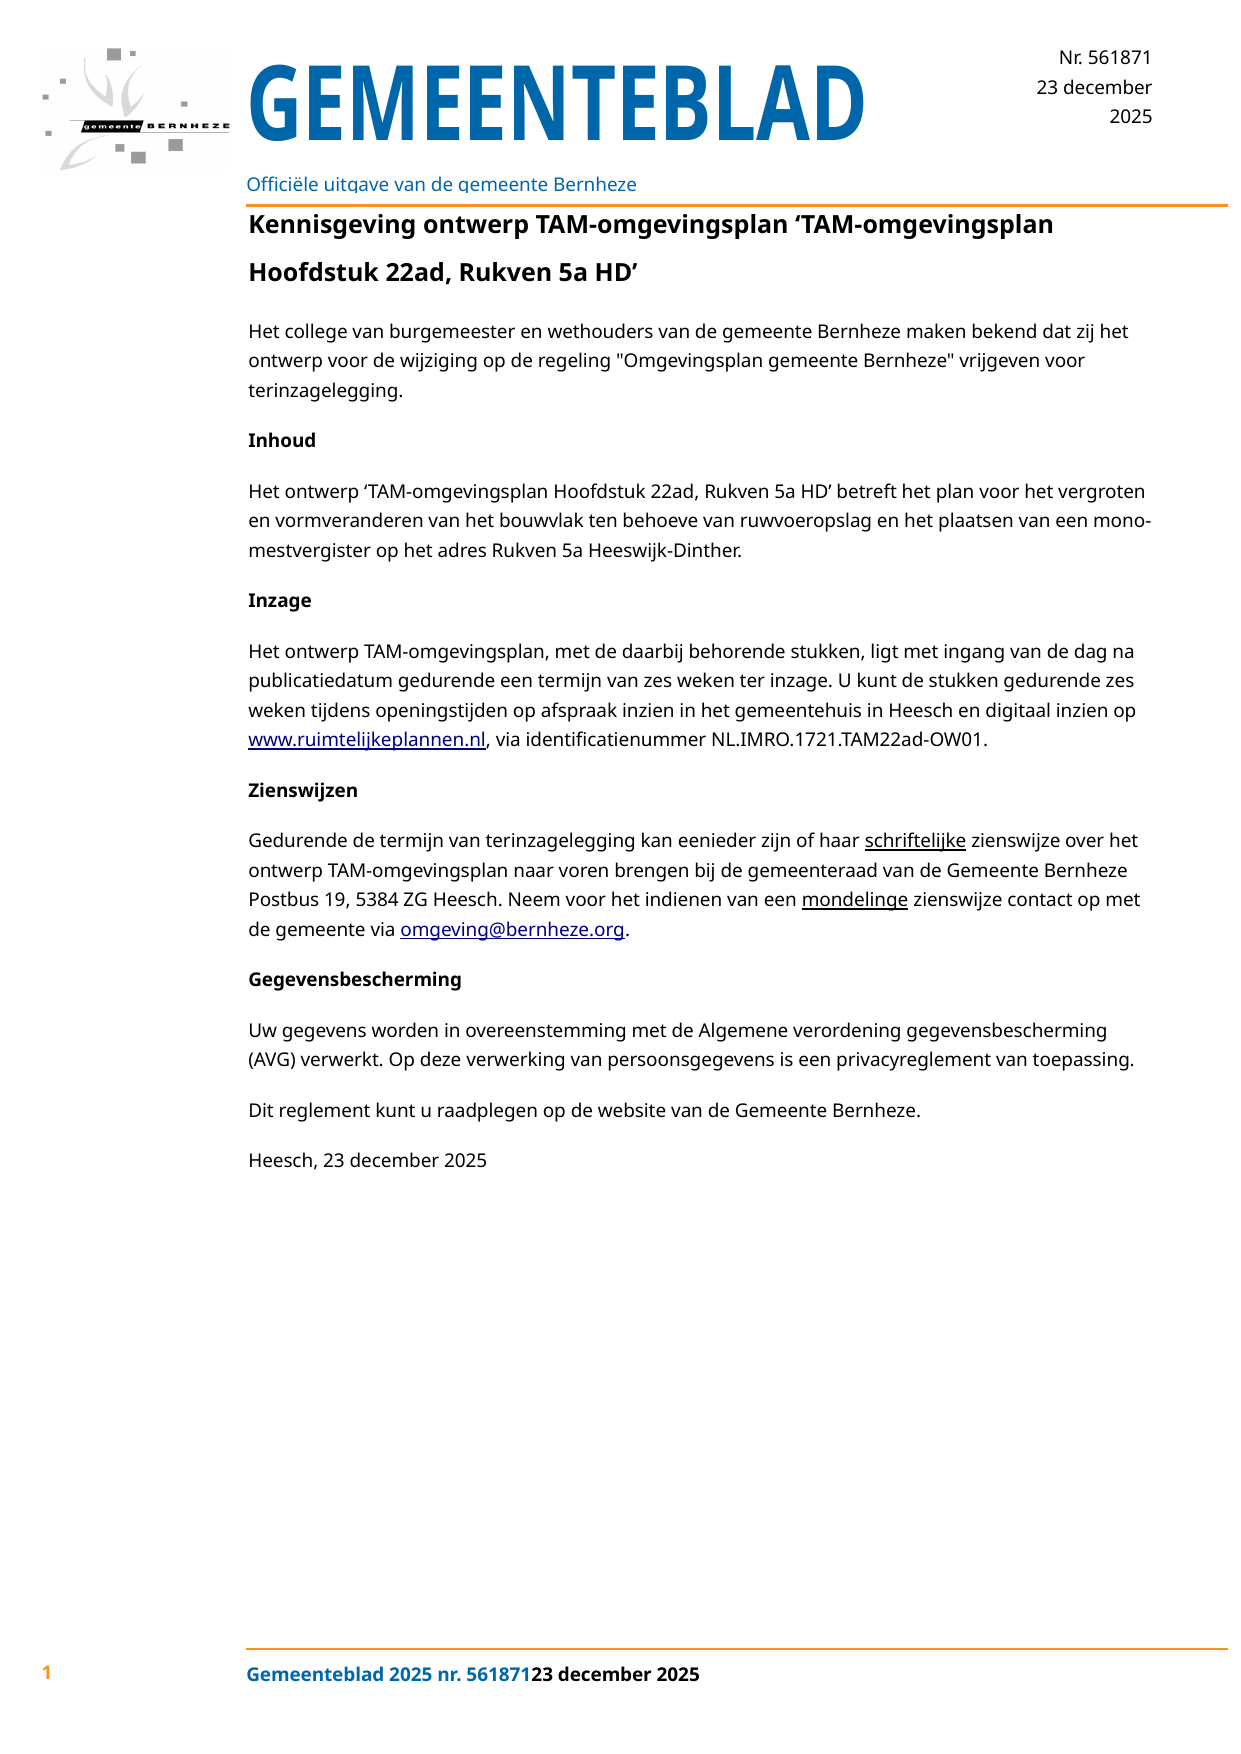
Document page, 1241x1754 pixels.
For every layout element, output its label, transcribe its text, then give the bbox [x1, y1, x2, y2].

text Inhoud [248, 427, 1152, 453]
text Gedurende de termijn van terinzagelegging kan eenieder zijn of haar schriftelijke zienswijze over het ontwerp TAM-omgevingsplan naar voren brengen bij de gemeenteraad van de Gemeente Bernheze Postbus 19, 5384 ZG Heesch. Neem voor het indienen van een mondelinge zienswijze contact op met de gemeente via omgeving@bernheze.org. [248, 827, 1152, 942]
text Het college van burgemeester en wethouders van de gemeente Bernheze maken bekend dat zij het ontwerp voor de wijziging op de regeling "Omgevingsplan gemeente Bernheze" vrijgeven voor terinzagelegging. [248, 318, 1152, 403]
text Gegevensbescherming [248, 967, 1152, 992]
text Inzage [248, 587, 1152, 613]
text Dit reglement kunt u raadplegen op de website van de Gemeente Bernheze. [248, 1097, 1152, 1123]
text Heesch, 23 december 2025 [248, 1147, 1152, 1173]
text Uw gegevens worden in overeenstemming met de Algemene verordening gegevensbescherming (AVG) verwerkt. Op deze verwerking van persoonsgegevens is een privacyreglement van toepassing. [248, 1017, 1152, 1072]
text Kennisgeving ontwerp TAM-omgevingsplan ‘TAM-omgevingsplan Hoofdstuk 22ad, Rukven 5a HD’ [248, 207, 1152, 288]
text Het ontwerp ‘TAM-omgevingsplan Hoofdstuk 22ad, Rukven 5a HD’ betreft het plan voor het vergroten en vormveranderen van het bouwvlak ten behoeve van ruwvoeropslag en het plaatsen van een mono-mestvergister op het adres Rukven 5a Heeswijk-Dinther. [248, 478, 1152, 563]
picture [41, 47, 231, 172]
text Zienswijzen [248, 777, 1152, 803]
text Het ontwerp TAM-omgevingsplan, met de daarbij behorende stukken, ligt met ingang van de dag na publicatiedatum gedurende een termijn van zes weken ter inzage. U kunt de stukken gedurende zes weken tijdens openingstijden op afspraak inzien in het gemeentehuis in Heesch en digitaal inzien op www.ruimtelijkeplannen.nl, via identificatienummer NL.IMRO.1721.TAM22ad-OW01. [248, 638, 1152, 752]
